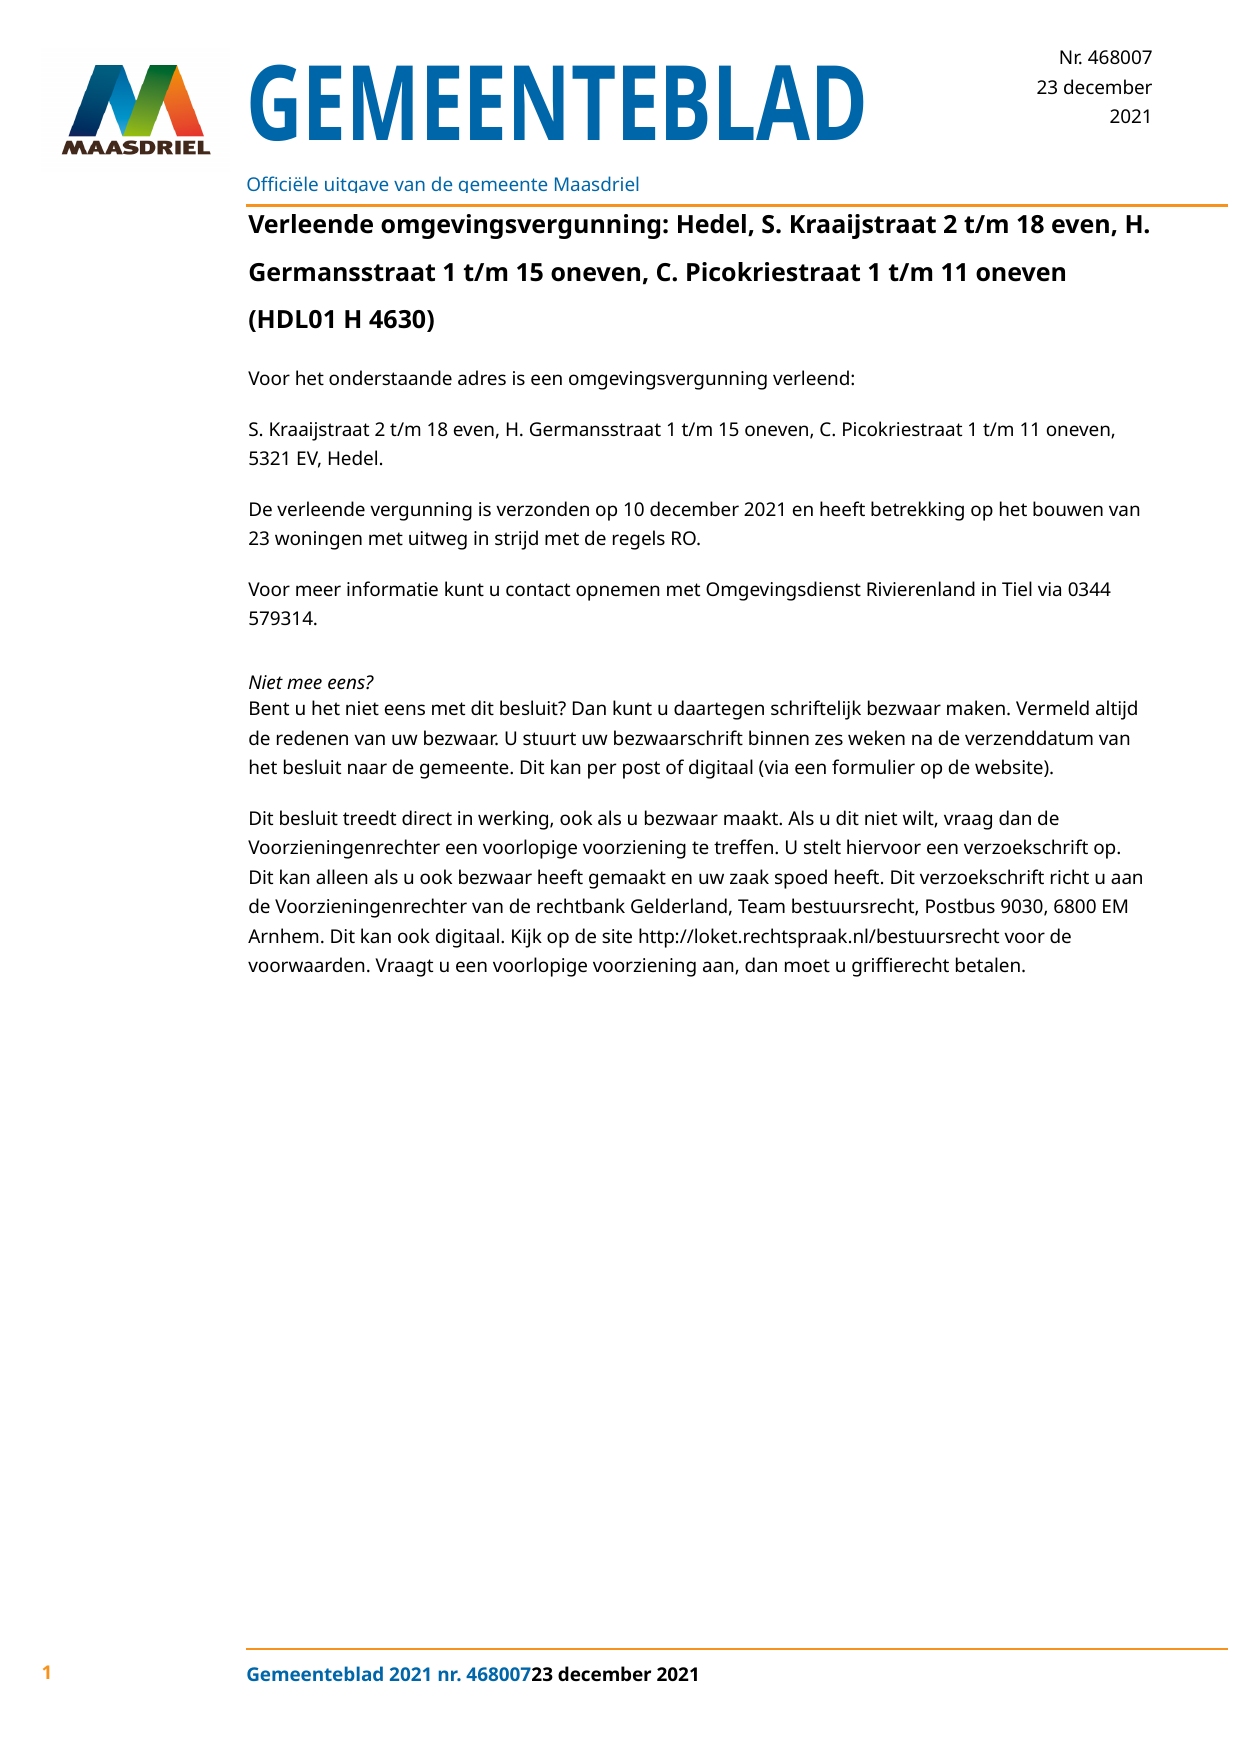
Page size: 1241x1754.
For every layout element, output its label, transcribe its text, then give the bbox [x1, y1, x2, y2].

text Voor meer informatie kunt u contact opnemen met Omgevingsdienst Rivierenland in Tiel via 0344 579314. [248, 576, 1152, 631]
text Niet mee eens? [248, 669, 1152, 695]
text Verleende omgevingsvergunning: Hedel, S. Kraaijstraat 2 t/m 18 even, H. Germansstraat 1 t/m 15 oneven, C. Picokriestraat 1 t/m 11 oneven (HDL01 H 4630) [248, 207, 1152, 336]
text S. Kraaijstraat 2 t/m 18 even, H. Germansstraat 1 t/m 15 oneven, C. Picokriestraat 1 t/m 11 oneven, 5321 EV, Hedel. [248, 416, 1152, 471]
text De verleende vergunning is verzonden op 10 december 2021 en heeft betrekking op het bouwen van 23 woningen met uitweg in strijd met de regels RO. [248, 496, 1152, 551]
picture [41, 47, 231, 172]
text Dit besluit treedt direct in werking, ook als u bezwaar maakt. Als u dit niet wilt, vraag dan de Voorzieningenrechter een voorlopige voorziening te treffen. U stelt hiervoor een verzoekschrift op. Dit kan alleen als u ook bezwaar heeft gemaakt en uw zaak spoed heeft. Dit verzoekschrift richt u aan de Voorzieningenrechter van de rechtbank Gelderland, Team bestuursrecht, Postbus 9030, 6800 EM Arnhem. Dit kan ook digitaal. Kijk op de site http://loket.rechtspraak.nl/bestuursrecht voor de voorwaarden. Vraagt u een voorlopige voorziening aan, dan moet u griffierecht betalen. [248, 805, 1152, 978]
text Voor het onderstaande adres is een omgevingsvergunning verleend: [248, 366, 1152, 391]
text Bent u het niet eens met dit besluit? Dan kunt u daartegen schriftelijk bezwaar maken. Vermeld altijd de redenen van uw bezwaar. U stuurt uw bezwaarschrift binnen zes weken na de verzenddatum van het besluit naar de gemeente. Dit kan per post of digitaal (via een formulier op de website). [248, 695, 1152, 780]
